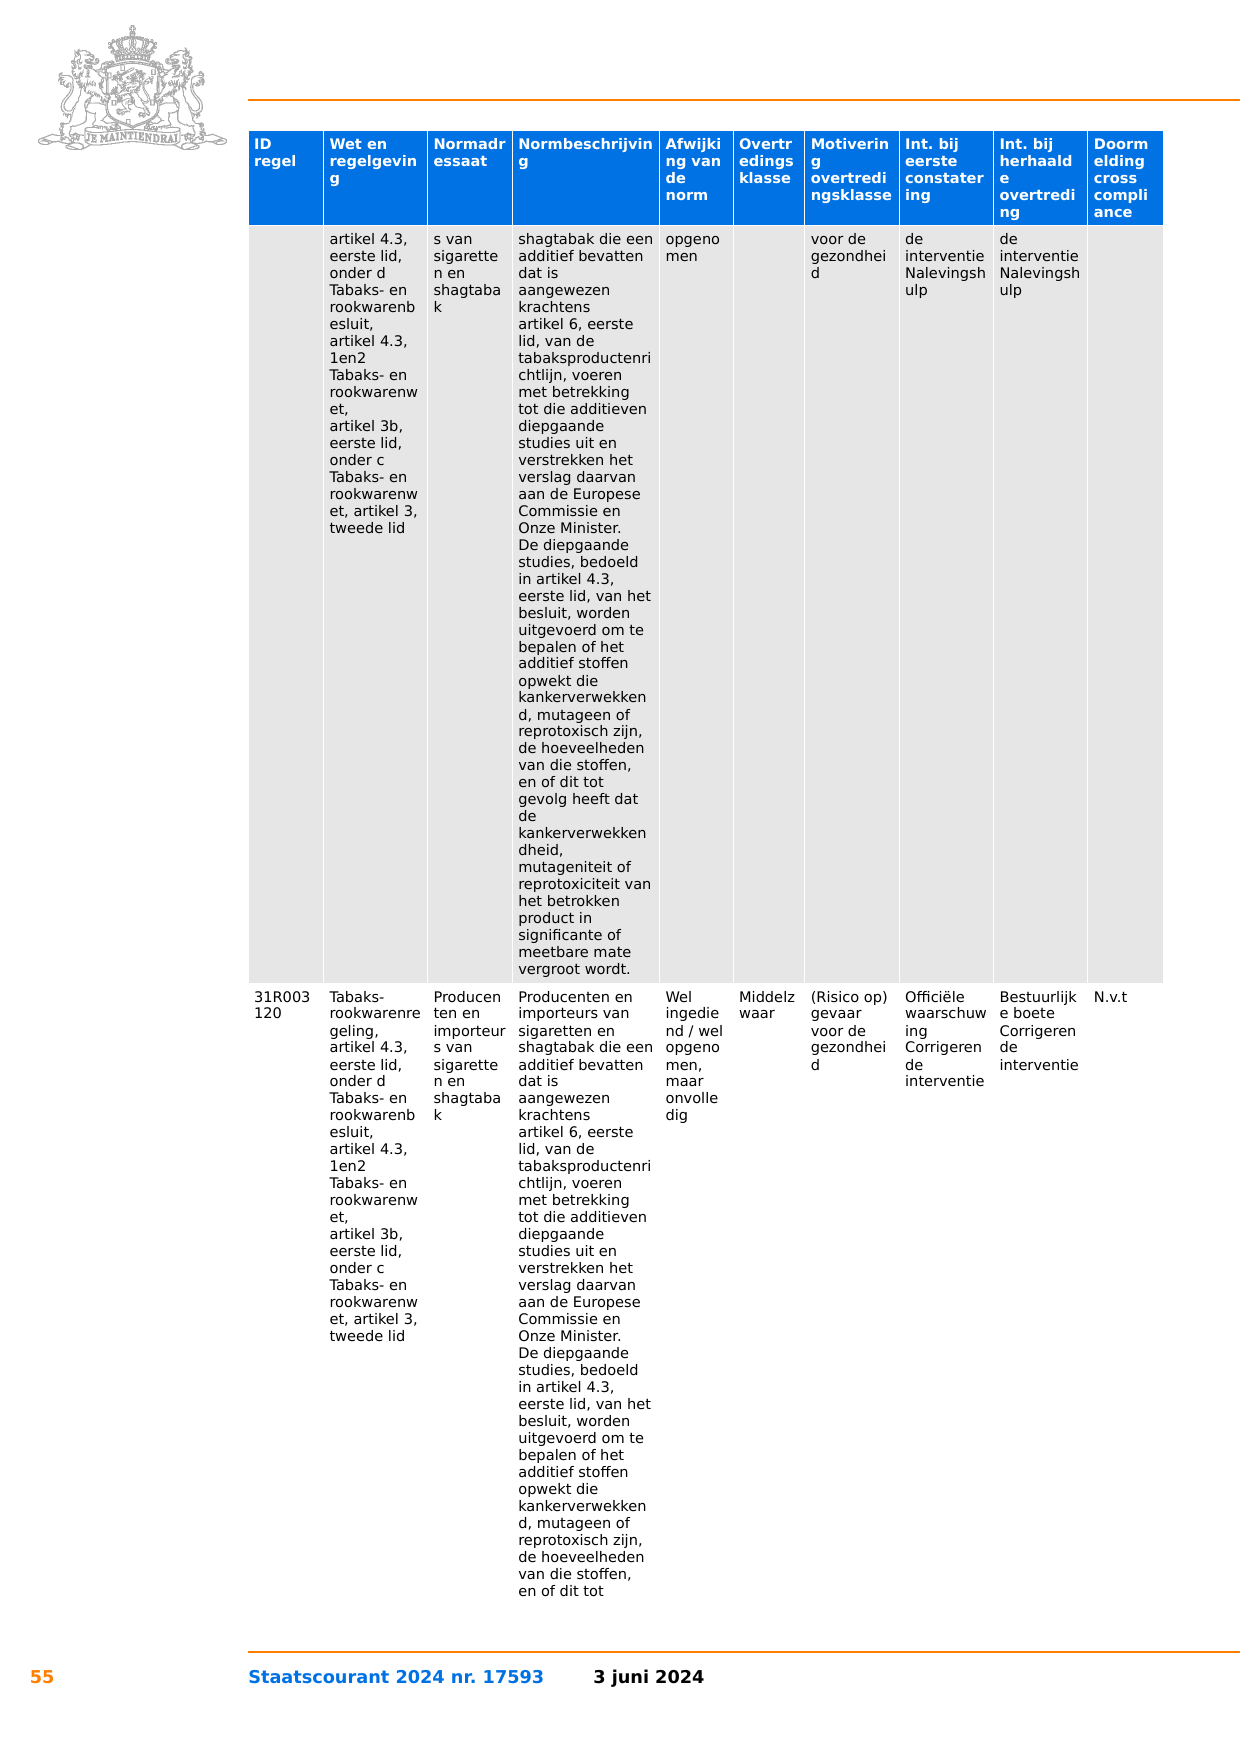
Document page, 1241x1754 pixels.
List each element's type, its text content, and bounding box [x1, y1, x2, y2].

table_header Int. bij eerste constatering [900, 131, 993, 225]
table_cell Bestuurlijke boete Corrigerende interventie [994, 984, 1087, 1604]
table_header Overtredingsklasse [734, 131, 804, 225]
table_cell [1088, 226, 1163, 983]
table_header Afwijking van de norm [660, 131, 733, 225]
table_cell (Risico op) gevaar voor de gezondheid [805, 984, 899, 1604]
table_cell [249, 226, 323, 983]
table_header Wet en regelgeving [324, 131, 427, 225]
picture [38, 25, 227, 150]
table_header Normbeschrijving [513, 131, 659, 225]
table_cell Wel ingediend / wel opgenomen, maar onvolledig [660, 984, 733, 1604]
table_cell opgenomen [660, 226, 733, 983]
table_cell Officiële waarschuwing Corrigerende interventie [900, 984, 993, 1604]
table_cell de interventie Nalevingshulp [900, 226, 993, 983]
table_cell N.v.t [1088, 984, 1163, 1604]
table_header ID regel [249, 131, 323, 225]
table_cell voor de gezondheid [805, 226, 899, 983]
table_cell s van sigaretten en shagtabak [428, 226, 512, 983]
table_header Int. bij herhaalde overtreding [994, 131, 1087, 225]
table_cell 31R003120 [249, 984, 323, 1604]
table_cell de interventie Nalevingshulp [994, 226, 1087, 983]
table_header Doormelding cross compliance [1088, 131, 1163, 225]
table_cell artikel 4.3, eerste lid, onder d Tabaks- en rookwarenbesluit, artikel 4.3, 1en2 Tabaks- en rookwarenwet, artikel 3b, eerste lid, onder c Tabaks- en rookwarenwet, artikel 3, tweede lid [324, 226, 427, 983]
table_cell Tabaks- rookwarenregeling, artikel 4.3, eerste lid, onder d Tabaks- en rookwarenbesluit, artikel 4.3, 1en2 Tabaks- en rookwarenwet, artikel 3b, eerste lid, onder c Tabaks- en rookwarenwet, artikel 3, tweede lid [324, 984, 427, 1604]
table_cell Producenten en importeurs van sigaretten en shagtabak [428, 984, 512, 1604]
table_header Normadressaat [428, 131, 512, 225]
table_cell [734, 226, 804, 983]
table_cell shagtabak die een additief bevatten dat is aangewezen krachtens artikel 6, eerste lid, van de tabaksproductenrichtlijn, voeren met betrekking tot die additieven diepgaande studies uit en verstrekken het verslag daarvan aan de Europese Commissie en Onze Minister. De diepgaande studies, bedoeld in artikel 4.3, eerste lid, van het besluit, worden uitgevoerd om te bepalen of het additief stoffen opwekt die kankerverwekkend, mutageen of reprotoxisch zijn, de hoeveelheden van die stoffen, en of dit tot gevolg heeft dat de kankerverwekkendheid, mutageniteit of reprotoxiciteit van het betrokken product in significante of meetbare mate vergroot wordt. [513, 226, 659, 983]
table_cell Producenten en importeurs van sigaretten en shagtabak die een additief bevatten dat is aangewezen krachtens artikel 6, eerste lid, van de tabaksproductenrichtlijn, voeren met betrekking tot die additieven diepgaande studies uit en verstrekken het verslag daarvan aan de Europese Commissie en Onze Minister. De diepgaande studies, bedoeld in artikel 4.3, eerste lid, van het besluit, worden uitgevoerd om te bepalen of het additief stoffen opwekt die kankerverwekkend, mutageen of reprotoxisch zijn, de hoeveelheden van die stoffen, en of dit tot [513, 984, 659, 1604]
table_cell Middelzwaar [734, 984, 804, 1604]
table_header Motivering overtredingsklasse [805, 131, 899, 225]
